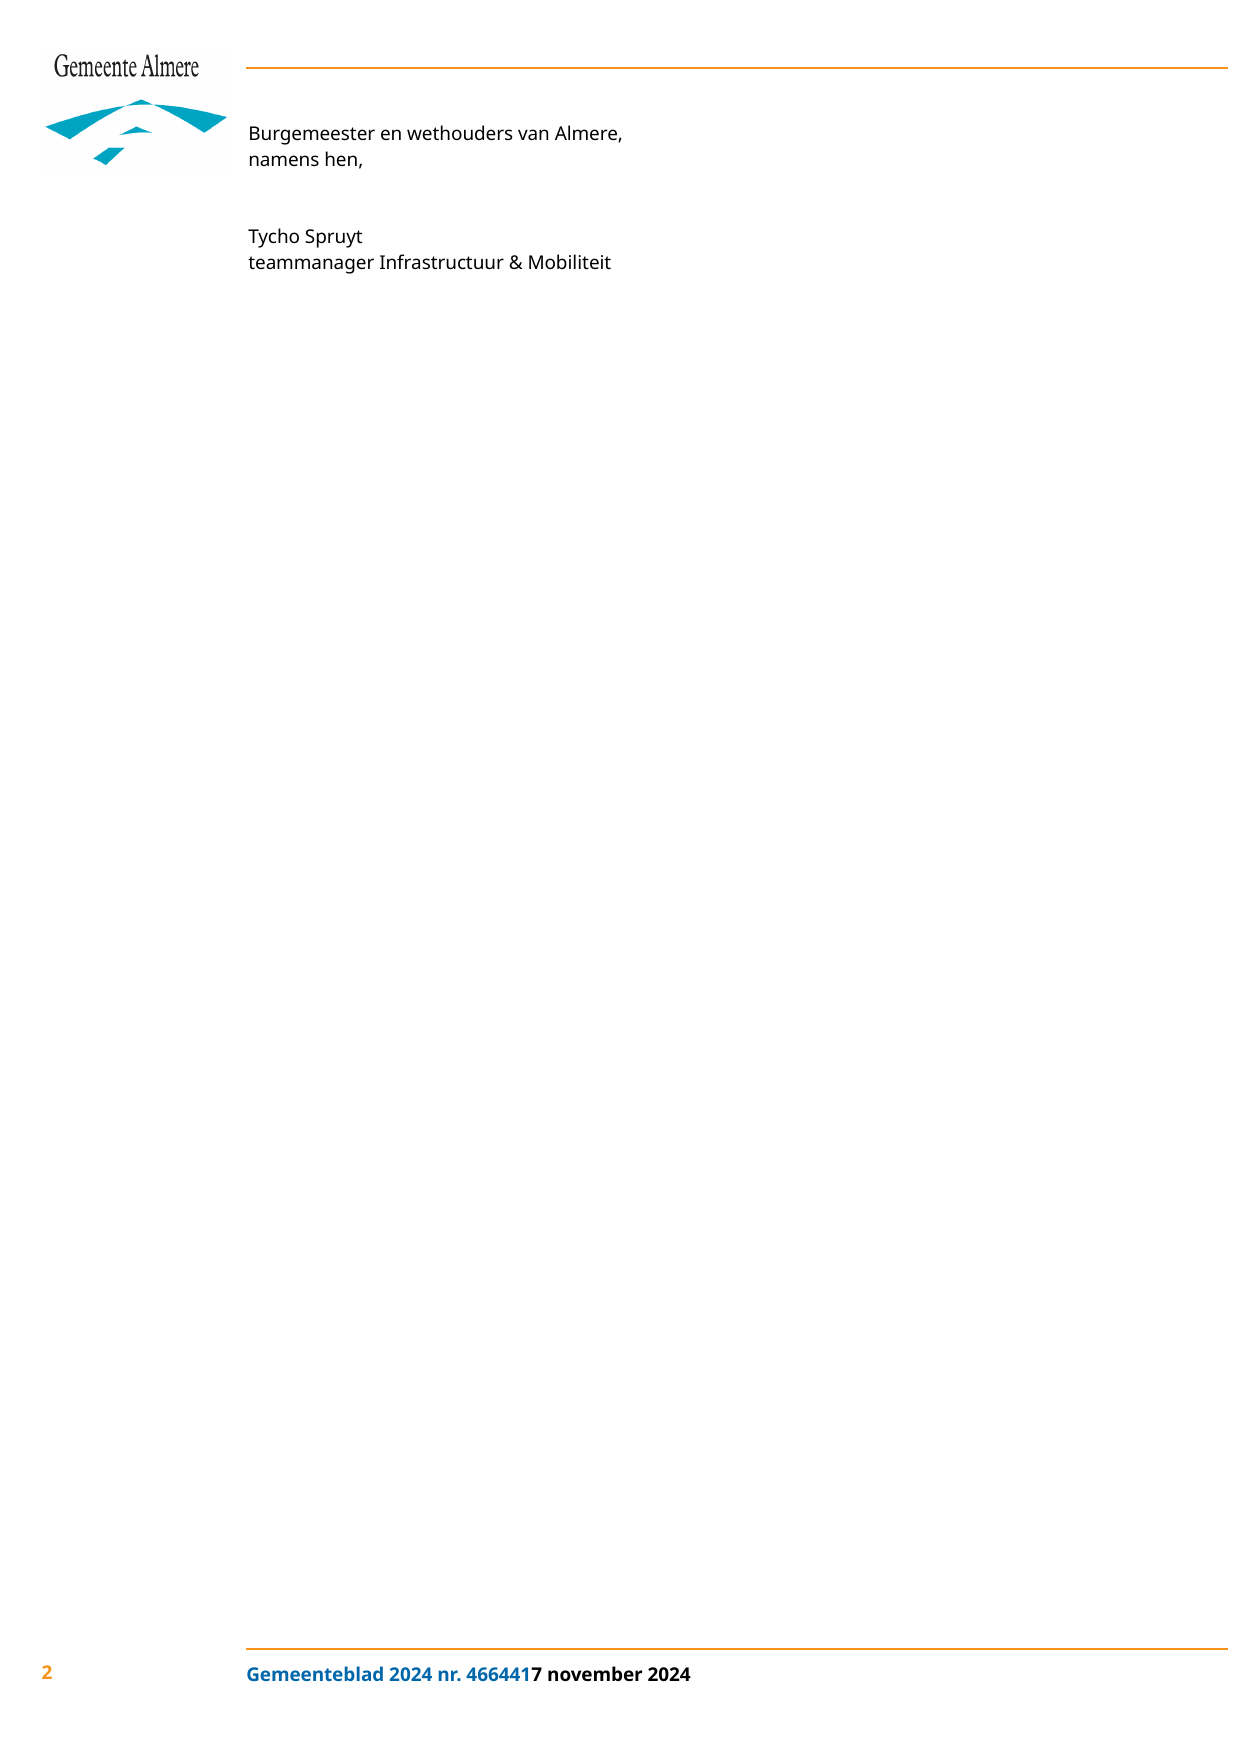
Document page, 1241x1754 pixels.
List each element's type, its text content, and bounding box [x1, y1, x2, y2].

picture [41, 47, 231, 172]
text Tycho Spruyt [248, 223, 1152, 249]
text namens hen, [248, 146, 1152, 172]
text teammanager Infrastructuur & Mobiliteit [248, 249, 1152, 275]
text Burgemeester en wethouders van Almere, [248, 121, 1152, 146]
